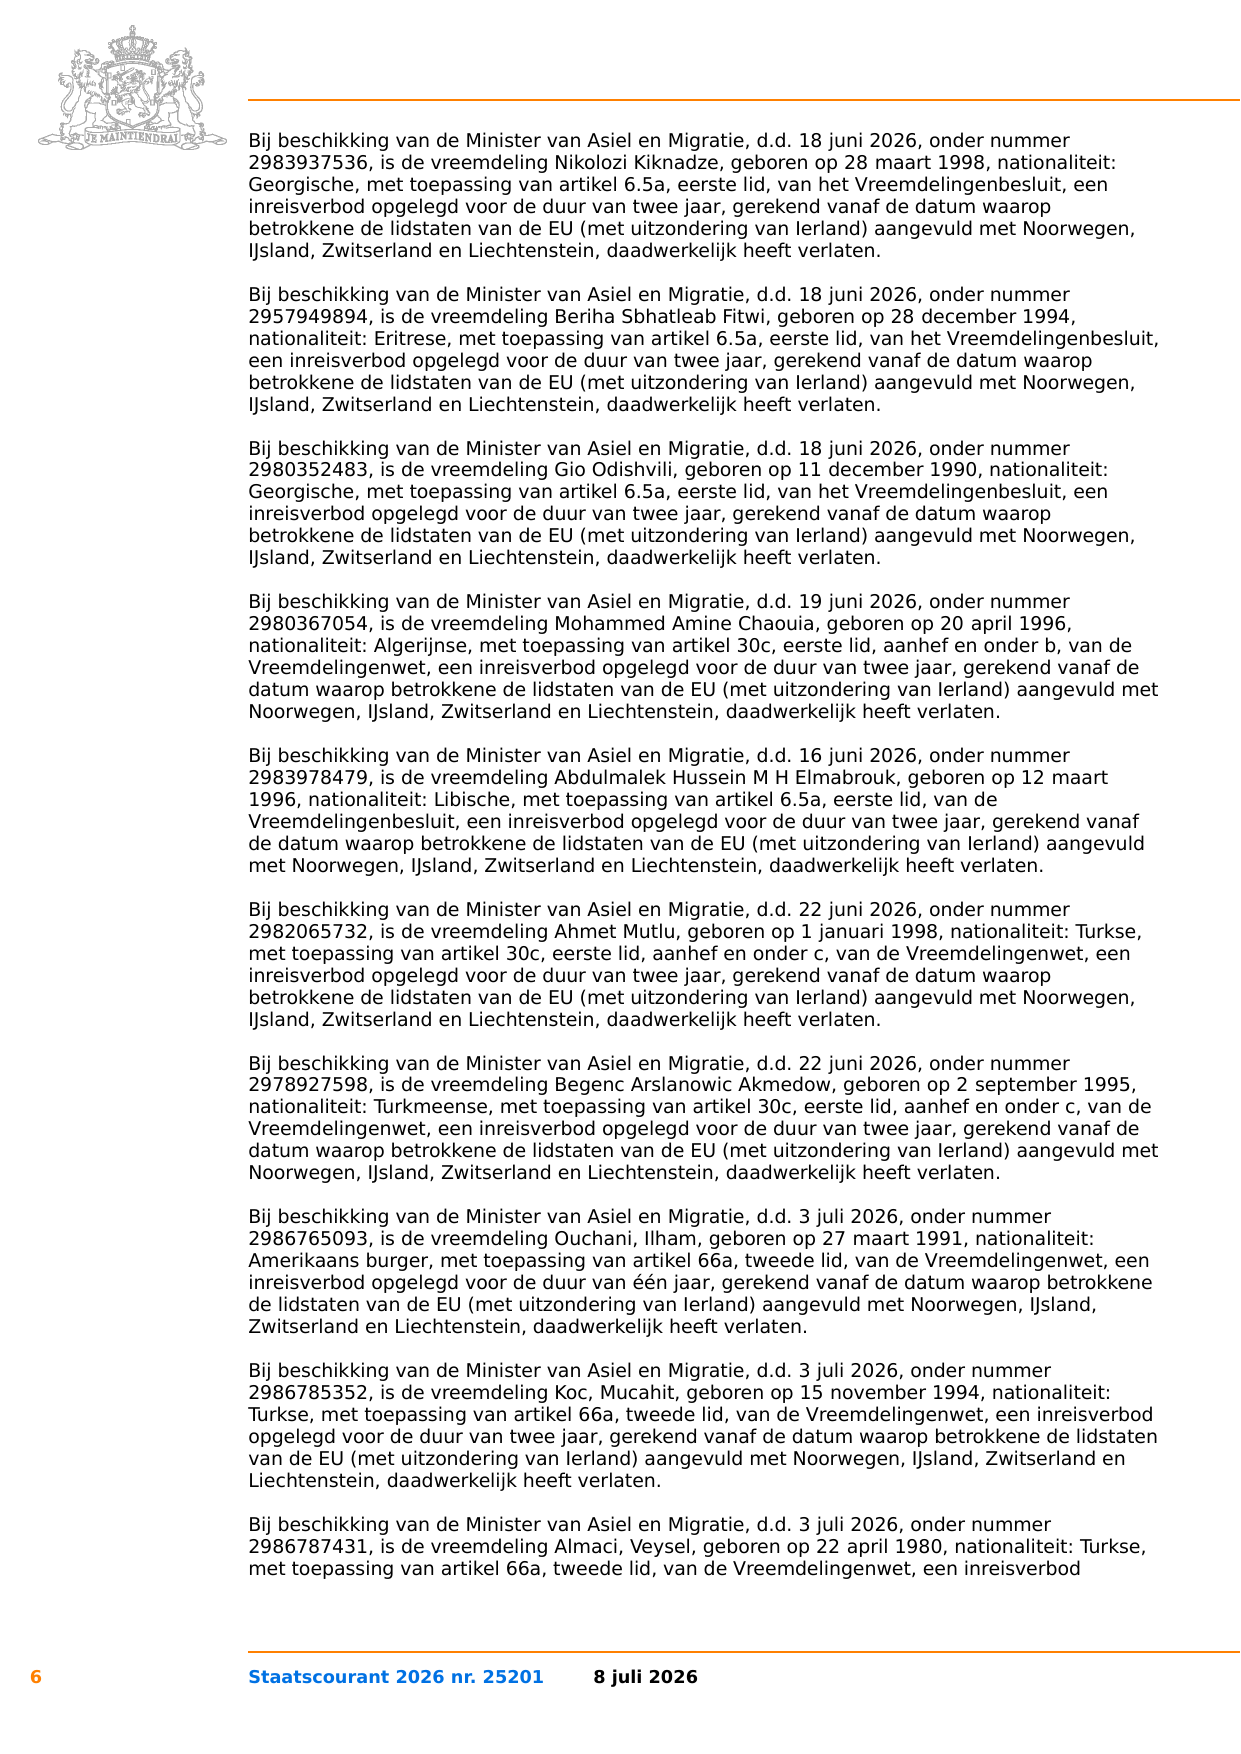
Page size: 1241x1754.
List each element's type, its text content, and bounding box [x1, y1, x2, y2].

text Bij beschikking van de Minister van Asiel en Migratie, d.d. 22 juni 2026, onder nummer 2978927598, is de vreemdeling Begenc Arslanowic Akmedow, geboren op 2 september 1995, nationaliteit: Turkmeense, met toepassing van artikel 30c, eerste lid, aanhef en onder c, van de Vreemdelingenwet, een inreisverbod opgelegd voor de duur van twee jaar, gerekend vanaf de datum waarop betrokkene de lidstaten van de EU (met uitzondering van Ierland) aangevuld met Noorwegen, IJsland, Zwitserland en Liechtenstein, daadwerkelijk heeft verlaten. [248, 1052, 1163, 1184]
text Bij beschikking van de Minister van Asiel en Migratie, d.d. 18 juni 2026, onder nummer 2980352483, is de vreemdeling Gio Odishvili, geboren op 11 december 1990, nationaliteit: Georgische, met toepassing van artikel 6.5a, eerste lid, van het Vreemdelingenbesluit, een inreisverbod opgelegd voor de duur van twee jaar, gerekend vanaf de datum waarop betrokkene de lidstaten van de EU (met uitzondering van Ierland) aangevuld met Noorwegen, IJsland, Zwitserland en Liechtenstein, daadwerkelijk heeft verlaten. [248, 437, 1163, 569]
text Bij beschikking van de Minister van Asiel en Migratie, d.d. 22 juni 2026, onder nummer 2982065732, is de vreemdeling Ahmet Mutlu, geboren op 1 januari 1998, nationaliteit: Turkse, met toepassing van artikel 30c, eerste lid, aanhef en onder c, van de Vreemdelingenwet, een inreisverbod opgelegd voor de duur van twee jaar, gerekend vanaf de datum waarop betrokkene de lidstaten van de EU (met uitzondering van Ierland) aangevuld met Noorwegen, IJsland, Zwitserland en Liechtenstein, daadwerkelijk heeft verlaten. [248, 899, 1163, 1031]
text Bij beschikking van de Minister van Asiel en Migratie, d.d. 16 juni 2026, onder nummer 2983978479, is de vreemdeling Abdulmalek Hussein M H Elmabrouk, geboren op 12 maart 1996, nationaliteit: Libische, met toepassing van artikel 6.5a, eerste lid, van de Vreemdelingenbesluit, een inreisverbod opgelegd voor de duur van twee jaar, gerekend vanaf de datum waarop betrokkene de lidstaten van de EU (met uitzondering van Ierland) aangevuld met Noorwegen, IJsland, Zwitserland en Liechtenstein, daadwerkelijk heeft verlaten. [248, 745, 1163, 877]
text Bij beschikking van de Minister van Asiel en Migratie, d.d. 3 juli 2026, onder nummer 2986765093, is de vreemdeling Ouchani, Ilham, geboren op 27 maart 1991, nationaliteit: Amerikaans burger, met toepassing van artikel 66a, tweede lid, van de Vreemdelingenwet, een inreisverbod opgelegd voor de duur van één jaar, gerekend vanaf de datum waarop betrokkene de lidstaten van de EU (met uitzondering van Ierland) aangevuld met Noorwegen, IJsland, Zwitserland en Liechtenstein, daadwerkelijk heeft verlaten. [248, 1206, 1163, 1338]
text Bij beschikking van de Minister van Asiel en Migratie, d.d. 3 juli 2026, onder nummer 2986787431, is de vreemdeling Almaci, Veysel, geboren op 22 april 1980, nationaliteit: Turkse, met toepassing van artikel 66a, tweede lid, van de Vreemdelingenwet, een inreisverbod [248, 1514, 1163, 1579]
text Bij beschikking van de Minister van Asiel en Migratie, d.d. 19 juni 2026, onder nummer 2980367054, is de vreemdeling Mohammed Amine Chaouia, geboren op 20 april 1996, nationaliteit: Algerijnse, met toepassing van artikel 30c, eerste lid, aanhef en onder b, van de Vreemdelingenwet, een inreisverbod opgelegd voor de duur van twee jaar, gerekend vanaf de datum waarop betrokkene de lidstaten van de EU (met uitzondering van Ierland) aangevuld met Noorwegen, IJsland, Zwitserland en Liechtenstein, daadwerkelijk heeft verlaten. [248, 591, 1163, 723]
picture [38, 25, 227, 150]
text Bij beschikking van de Minister van Asiel en Migratie, d.d. 18 juni 2026, onder nummer 2957949894, is de vreemdeling Beriha Sbhatleab Fitwi, geboren op 28 december 1994, nationaliteit: Eritrese, met toepassing van artikel 6.5a, eerste lid, van het Vreemdelingenbesluit, een inreisverbod opgelegd voor de duur van twee jaar, gerekend vanaf de datum waarop betrokkene de lidstaten van de EU (met uitzondering van Ierland) aangevuld met Noorwegen, IJsland, Zwitserland en Liechtenstein, daadwerkelijk heeft verlaten. [248, 284, 1163, 416]
text Bij beschikking van de Minister van Asiel en Migratie, d.d. 18 juni 2026, onder nummer 2983937536, is de vreemdeling Nikolozi Kiknadze, geboren op 28 maart 1998, nationaliteit: Georgische, met toepassing van artikel 6.5a, eerste lid, van het Vreemdelingenbesluit, een inreisverbod opgelegd voor de duur van twee jaar, gerekend vanaf de datum waarop betrokkene de lidstaten van de EU (met uitzondering van Ierland) aangevuld met Noorwegen, IJsland, Zwitserland en Liechtenstein, daadwerkelijk heeft verlaten. [248, 130, 1163, 262]
text Bij beschikking van de Minister van Asiel en Migratie, d.d. 3 juli 2026, onder nummer 2986785352, is de vreemdeling Koc, Mucahit, geboren op 15 november 1994, nationaliteit: Turkse, met toepassing van artikel 66a, tweede lid, van de Vreemdelingenwet, een inreisverbod opgelegd voor de duur van twee jaar, gerekend vanaf de datum waarop betrokkene de lidstaten van de EU (met uitzondering van Ierland) aangevuld met Noorwegen, IJsland, Zwitserland en Liechtenstein, daadwerkelijk heeft verlaten. [248, 1360, 1163, 1492]
